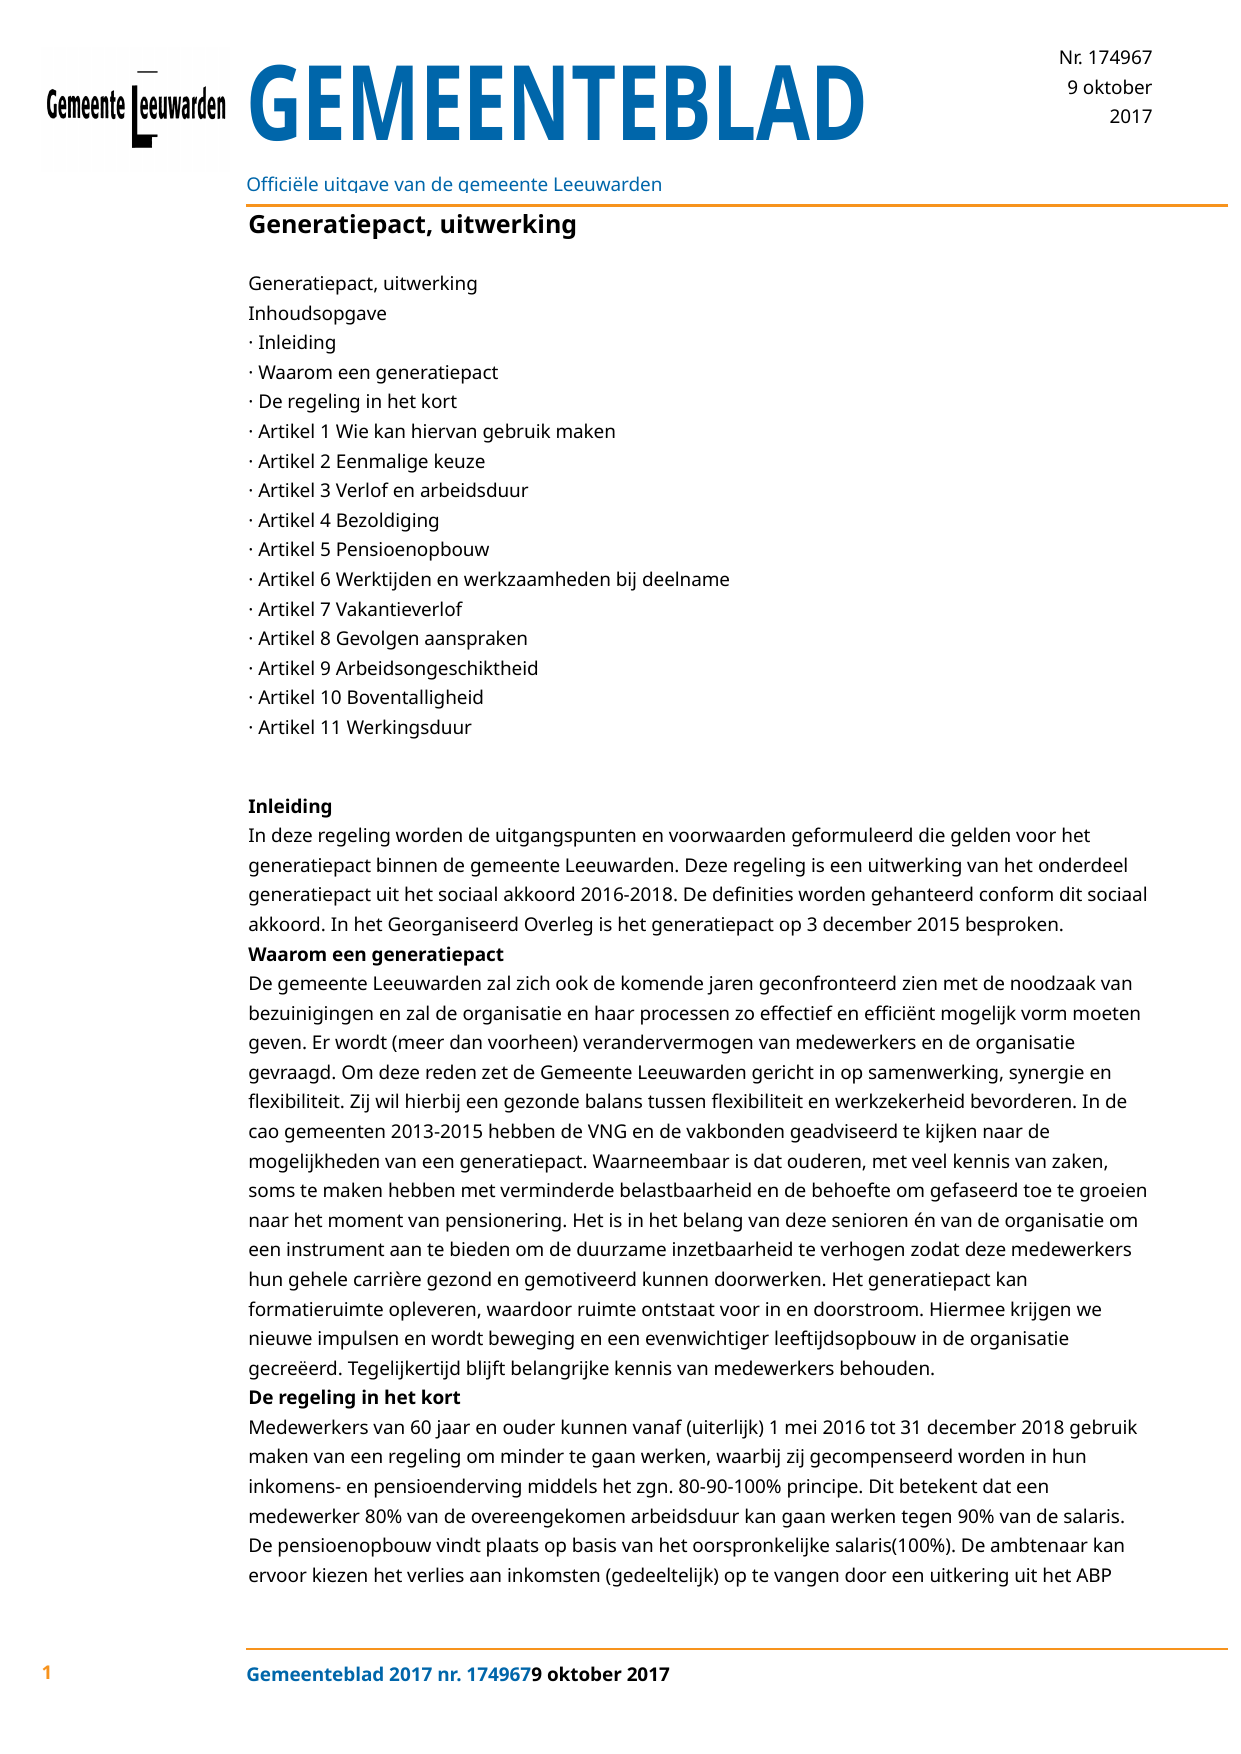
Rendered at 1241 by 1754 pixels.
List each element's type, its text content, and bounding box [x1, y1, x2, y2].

text Inhoudsopgave [248, 300, 1152, 326]
picture [41, 47, 231, 172]
text Inleiding [248, 793, 1152, 819]
text · Artikel 8 Gevolgen aanspraken [248, 625, 1152, 651]
text · Inleiding [248, 329, 1152, 355]
text · Artikel 10 Boventalligheid [248, 684, 1152, 710]
text · Artikel 2 Eenmalige keuze [248, 448, 1152, 473]
text · Artikel 11 Werkingsduur [248, 714, 1152, 740]
text Medewerkers van 60 jaar en ouder kunnen vanaf (uiterlijk) 1 mei 2016 tot 31 december 2018 gebruik maken van een regeling om minder te gaan werken, waarbij zij gecompenseerd worden in hun inkomens- en pensioenderving middels het zgn. 80-90-100% principe. Dit betekent dat een medewerker 80% van de overeengekomen arbeidsduur kan gaan werken tegen 90% van de salaris. De pensioenopbouw vindt plaats op basis van het oorspronkelijke salaris(100%). De ambtenaar kan ervoor kiezen het verlies aan inkomsten (gedeeltelijk) op te vangen door een uitkering uit het ABP [248, 1414, 1152, 1588]
text · De regeling in het kort [248, 389, 1152, 414]
text Waarom een generatiepact [248, 941, 1152, 967]
text De gemeente Leeuwarden zal zich ook de komende jaren geconfronteerd zien met de noodzaak van bezuinigingen en zal de organisatie en haar processen zo effectief en efficiënt mogelijk vorm moeten geven. Er wordt (meer dan voorheen) verandervermogen van medewerkers en de organisatie gevraagd. Om deze reden zet de Gemeente Leeuwarden gericht in op samenwerking, synergie en flexibiliteit. Zij wil hierbij een gezonde balans tussen flexibiliteit en werkzekerheid bevorderen. In de cao gemeenten 2013-2015 hebben de VNG en de vakbonden geadviseerd te kijken naar de mogelijkheden van een generatiepact. Waarneembaar is dat ouderen, met veel kennis van zaken, soms te maken hebben met verminderde belastbaarheid en de behoefte om gefaseerd toe te groeien naar het moment van pensionering. Het is in het belang van deze senioren én van de organisatie om een instrument aan te bieden om de duurzame inzetbaarheid te verhogen zodat deze medewerkers hun gehele carrière gezond en gemotiveerd kunnen doorwerken. Het generatiepact kan formatieruimte opleveren, waardoor ruimte ontstaat voor in en doorstroom. Hiermee krijgen we nieuwe impulsen en wordt beweging en een evenwichtiger leeftijdsopbouw in de organisatie gecreëerd. Tegelijkertijd blijft belangrijke kennis van medewerkers behouden. [248, 970, 1152, 1381]
text · Artikel 6 Werktijden en werkzaamheden bij deelname [248, 566, 1152, 592]
text De regeling in het kort [248, 1384, 1152, 1410]
text · Artikel 1 Wie kan hiervan gebruik maken [248, 418, 1152, 444]
text · Artikel 4 Bezoldiging [248, 507, 1152, 533]
text · Artikel 7 Vakantieverlof [248, 596, 1152, 621]
text · Waarom een generatiepact [248, 359, 1152, 385]
text In deze regeling worden de uitgangspunten en voorwaarden geformuleerd die gelden voor het generatiepact binnen de gemeente Leeuwarden. Deze regeling is een uitwerking van het onderdeel generatiepact uit het sociaal akkoord 2016-2018. De definities worden gehanteerd conform dit sociaal akkoord. In het Georganiseerd Overleg is het generatiepact op 3 december 2015 besproken. [248, 822, 1152, 937]
text Generatiepact, uitwerking [248, 270, 1152, 296]
text · Artikel 5 Pensioenopbouw [248, 537, 1152, 562]
text · Artikel 3 Verlof en arbeidsduur [248, 477, 1152, 503]
text · Artikel 9 Arbeidsongeschiktheid [248, 655, 1152, 681]
text Generatiepact, uitwerking [248, 207, 1152, 241]
